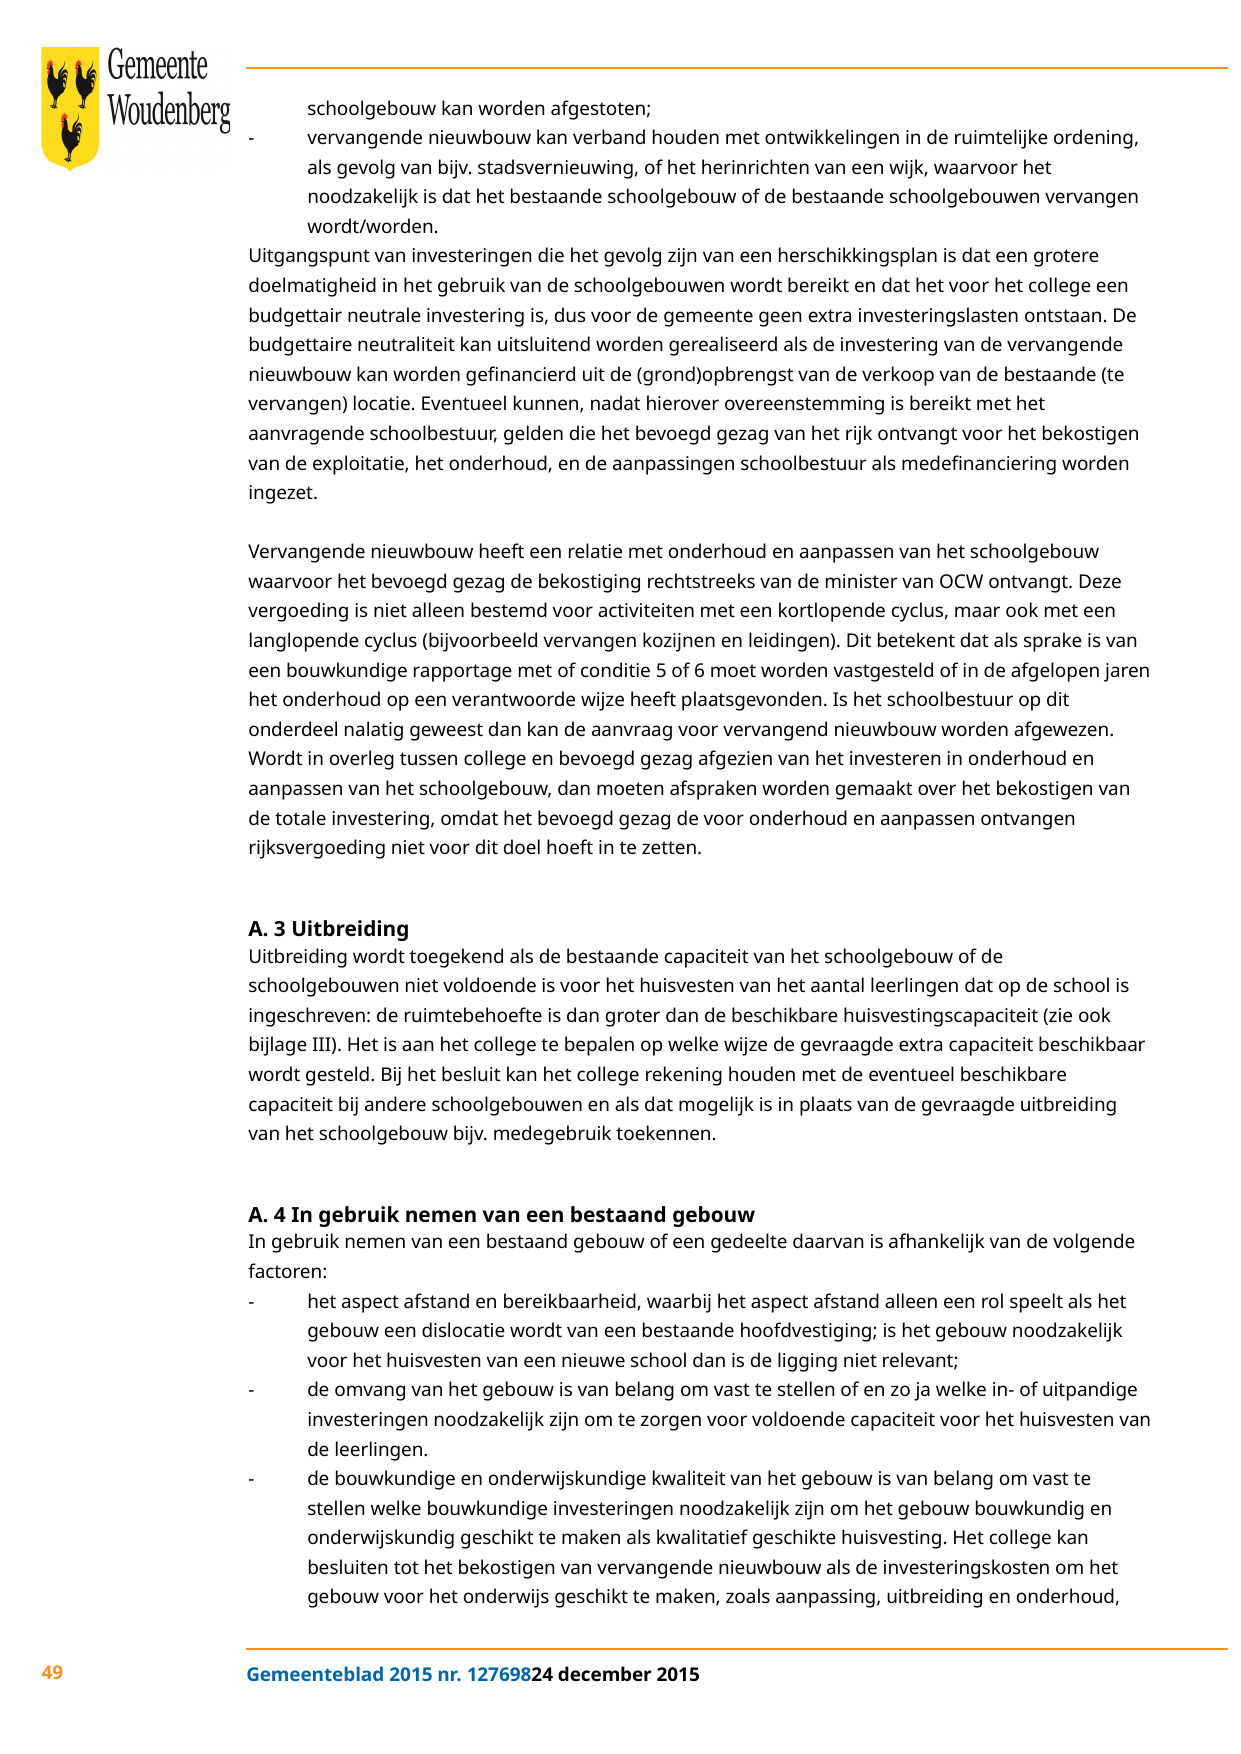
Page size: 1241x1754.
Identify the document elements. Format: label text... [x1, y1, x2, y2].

text Uitbreiding wordt toegekend als de bestaande capaciteit van het schoolgebouw of de schoolgebouwen niet voldoende is voor het huisvesten van het aantal leerlingen dat op de school is ingeschreven: de ruimtebehoefte is dan groter dan de beschikbare huisvestingscapaciteit (zie ook bijlage III). Het is aan het college te bepalen op welke wijze de gevraagde extra capaciteit beschikbaar wordt gesteld. Bij het besluit kan het college rekening houden met de eventueel beschikbare capaciteit bij andere schoolgebouwen en als dat mogelijk is in plaats van de gevraagde uitbreiding van het schoolgebouw bijv. medegebruik toekennen. [248, 943, 1152, 1146]
text Uitgangspunt van investeringen die het gevolg zijn van een herschikkingsplan is dat een grotere doelmatigheid in het gebruik van de schoolgebouwen wordt bereikt en dat het voor het college een budgettair neutrale investering is, dus voor de gemeente geen extra investeringslasten ontstaan. De budgettaire neutraliteit kan uitsluitend worden gerealiseerd als de investering van de vervangende nieuwbouw kan worden gefinancierd uit de (grond)opbrengst van de verkoop van de bestaande (te vervangen) locatie. Eventueel kunnen, nadat hierover overeenstemming is bereikt met het aanvragende schoolbestuur, gelden die het bevoegd gezag van het rijk ontvangt voor het bekostigen van de exploitatie, het onderhoud, en de aanpassingen schoolbestuur als medefinanciering worden ingezet. [248, 243, 1152, 505]
text In gebruik nemen van een bestaand gebouw of een gedeelte daarvan is afhankelijk van de volgende factoren: [248, 1229, 1152, 1284]
text A. 4 In gebruik nemen van een bestaand gebouw [248, 1200, 1152, 1229]
list de bouwkundige en onderwijskundige kwaliteit van het gebouw is van belang om vast te stellen welke bouwkundige investeringen noodzakelijk zijn om het gebouw bouwkundig en onderwijskundig geschikt te maken als kwalitatief geschikte huisvesting. Het college kan besluiten tot het bekostigen van vervangende nieuwbouw als de investeringskosten om het gebouw voor het onderwijs geschikt te maken, zoals aanpassing, uitbreiding en onderhoud, [248, 1465, 1152, 1609]
picture [41, 47, 231, 172]
list vervangende nieuwbouw kan verband houden met ontwikkelingen in de ruimtelijke ordening, als gevolg van bijv. stadsvernieuwing, of het herinrichten van een wijk, waarvoor het noodzakelijk is dat het bestaande schoolgebouw of de bestaande schoolgebouwen vervangen wordt/worden. [248, 124, 1152, 239]
list schoolgebouw kan worden afgestoten; [248, 95, 1152, 121]
text Vervangende nieuwbouw heeft een relatie met onderhoud en aanpassen van het schoolgebouw waarvoor het bevoegd gezag de bekostiging rechtstreeks van de minister van OCW ontvangt. Deze vergoeding is niet alleen bestemd voor activiteiten met een kortlopende cyclus, maar ook met een langlopende cyclus (bijvoorbeeld vervangen kozijnen en leidingen). Dit betekent dat als sprake is van een bouwkundige rapportage met of conditie 5 of 6 moet worden vastgesteld of in de afgelopen jaren het onderhoud op een verantwoorde wijze heeft plaatsgevonden. Is het schoolbestuur op dit onderdeel nalatig geweest dan kan de aanvraag voor vervangend nieuwbouw worden afgewezen. Wordt in overleg tussen college en bevoegd gezag afgezien van het investeren in onderhoud en aanpassen van het schoolgebouw, dan moeten afspraken worden gemaakt over het bekostigen van de totale investering, omdat het bevoegd gezag de voor onderhoud en aanpassen ontvangen rijksvergoeding niet voor dit doel hoeft in te zetten. [248, 538, 1152, 860]
text A. 3 Uitbreiding [248, 914, 1152, 943]
list de omvang van het gebouw is van belang om vast te stellen of en zo ja welke in- of uitpandige investeringen noodzakelijk zijn om te zorgen voor voldoende capaciteit voor het huisvesten van de leerlingen. [248, 1377, 1152, 1462]
list het aspect afstand en bereikbaarheid, waarbij het aspect afstand alleen een rol speelt als het gebouw een dislocatie wordt van een bestaande hoofdvestiging; is het gebouw noodzakelijk voor het huisvesten van een nieuwe school dan is de ligging niet relevant; [248, 1288, 1152, 1373]
